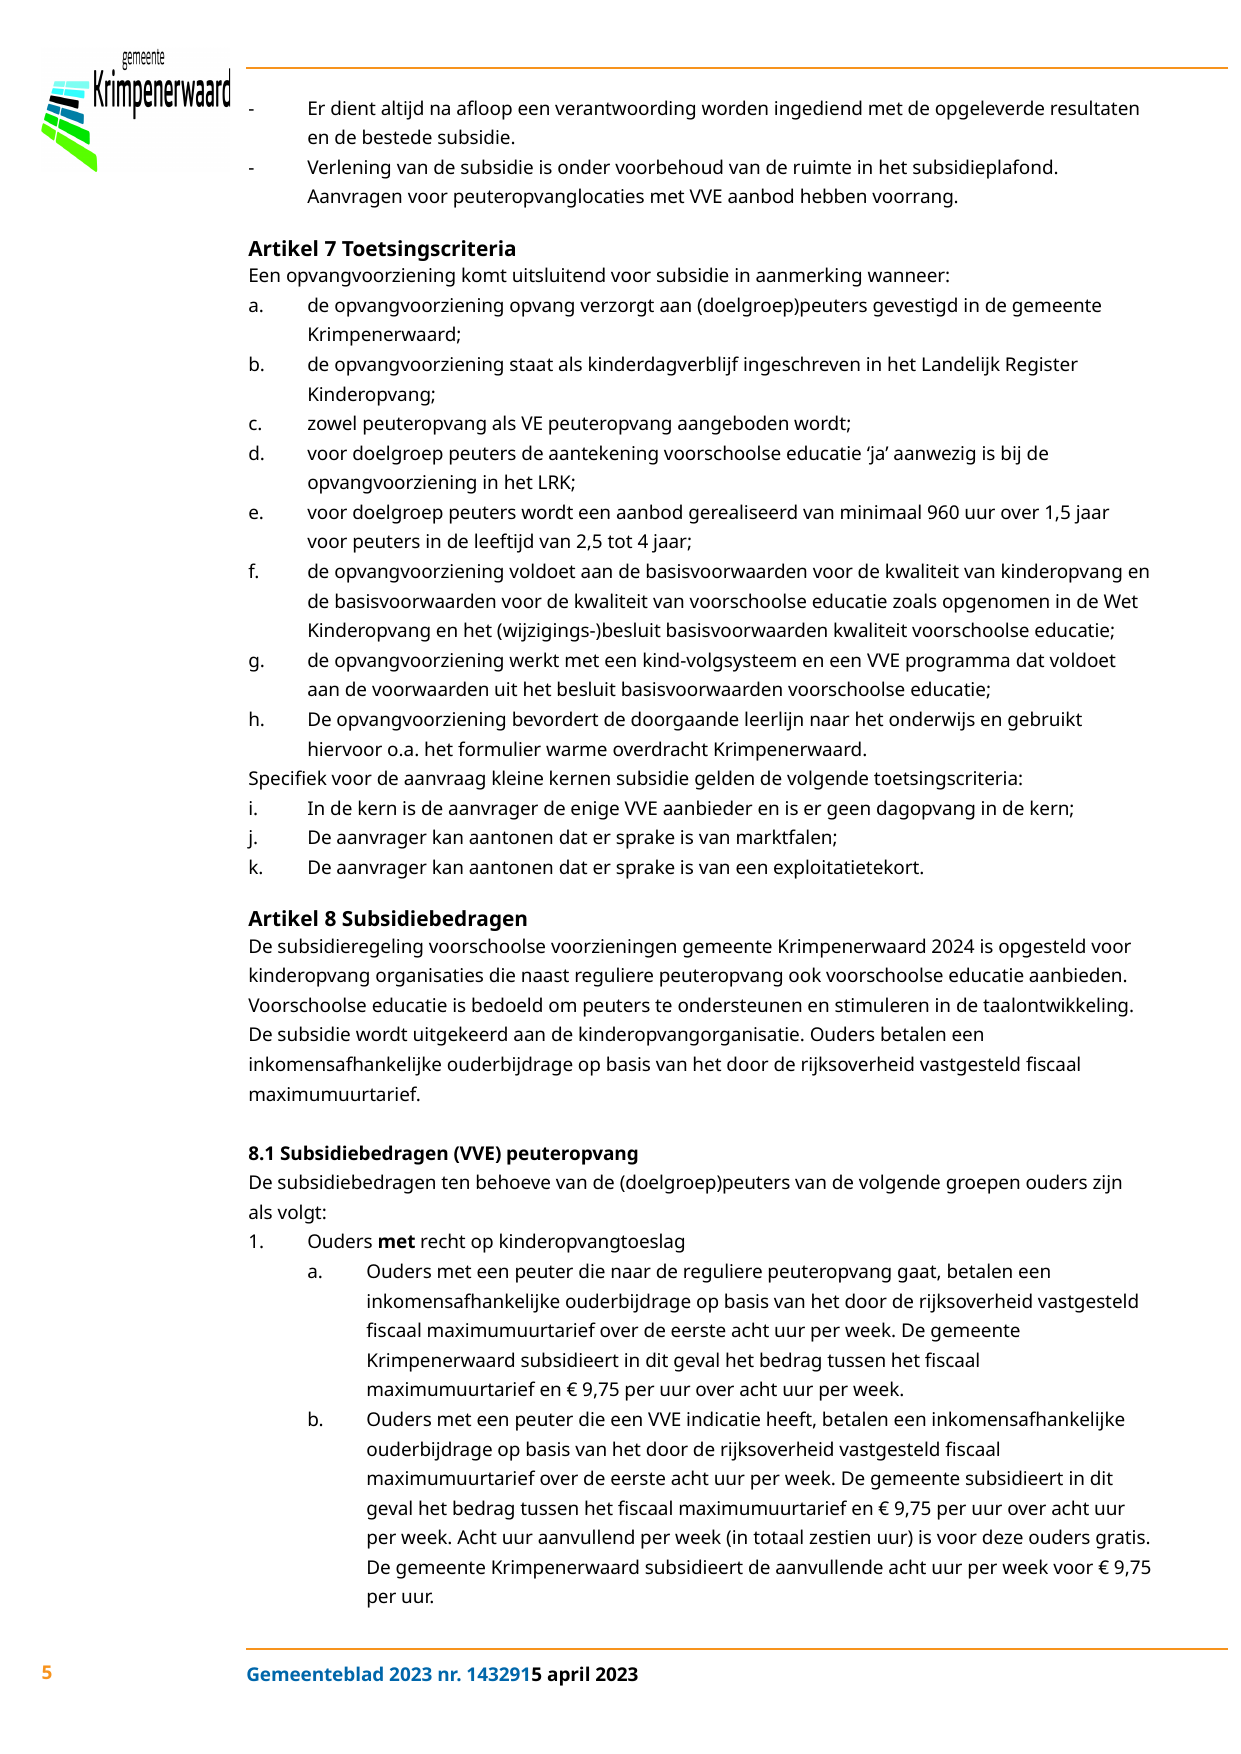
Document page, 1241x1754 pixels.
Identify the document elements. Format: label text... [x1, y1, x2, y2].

text De subsidiebedragen ten behoeve van de (doelgroep)peuters van de volgende groepen ouders zijn als volgt: [248, 1169, 1152, 1225]
text Specifiek voor de aanvraag kleine kernen subsidie gelden de volgende toetsingscriteria: [248, 765, 1152, 791]
text De subsidieregeling voorschoolse voorzieningen gemeente Krimpenerwaard 2024 is opgesteld voor kinderopvang organisaties die naast reguliere peuteropvang ook voorschoolse educatie aanbieden. Voorschoolse educatie is bedoeld om peuters te ondersteunen en stimuleren in de taalontwikkeling. De subsidie wordt uitgekeerd aan de kinderopvangorganisatie. Ouders betalen een inkomensafhankelijke ouderbijdrage op basis van het door de rijksoverheid vastgesteld fiscaal maximumuurtarief. [248, 933, 1152, 1107]
list de opvangvoorziening werkt met een kind-volgsysteem en een VVE programma dat voldoet aan de voorwaarden uit het besluit basisvoorwaarden voorschoolse educatie; [248, 647, 1152, 702]
list De opvangvoorziening bevordert de doorgaande leerlijn naar het onderwijs en gebruikt hiervoor o.a. het formulier warme overdracht Krimpenerwaard. [248, 706, 1152, 761]
list zowel peuteropvang als VE peuteropvang aangeboden wordt; [248, 410, 1152, 436]
list Ouders met een peuter die naar de reguliere peuteropvang gaat, betalen een inkomensafhankelijke ouderbijdrage op basis van het door de rijksoverheid vastgesteld fiscaal maximumuurtarief over de eerste acht uur per week. De gemeente Krimpenerwaard subsidieert in dit geval het bedrag tussen het fiscaal maximumuurtarief en € 9,75 per uur over acht uur per week. [307, 1258, 1152, 1402]
list In de kern is de aanvrager de enige VVE aanbieder en is er geen dagopvang in de kern; [248, 795, 1152, 821]
list de opvangvoorziening voldoet aan de basisvoorwaarden voor de kwaliteit van kinderopvang en de basisvoorwaarden voor de kwaliteit van voorschoolse educatie zoals opgenomen in de Wet Kinderopvang en het (wijzigings-)besluit basisvoorwaarden kwaliteit voorschoolse educatie; [248, 558, 1152, 643]
list voor doelgroep peuters de aantekening voorschoolse educatie ‘ja’ aanwezig is bij de opvangvoorziening in het LRK; [248, 440, 1152, 495]
list Verlening van de subsidie is onder voorbehoud van de ruimte in het subsidieplafond. Aanvragen voor peuteropvanglocaties met VVE aanbod hebben voorrang. [248, 154, 1152, 209]
list Ouders met recht op kinderopvangtoeslag [248, 1229, 1152, 1254]
list Er dient altijd na afloop een verantwoording worden ingediend met de opgeleverde resultaten en de bestede subsidie. [248, 95, 1152, 150]
text Artikel 8 Subsidiebedragen [248, 904, 1152, 933]
list De aanvrager kan aantonen dat er sprake is van een exploitatietekort. [248, 854, 1152, 880]
text 8.1 Subsidiebedragen (VVE) peuteropvang [248, 1140, 1152, 1166]
list Ouders met een peuter die een VVE indicatie heeft, betalen een inkomensafhankelijke ouderbijdrage op basis van het door de rijksoverheid vastgesteld fiscaal maximumuurtarief over de eerste acht uur per week. De gemeente subsidieert in dit geval het bedrag tussen het fiscaal maximumuurtarief en € 9,75 per uur over acht uur per week. Acht uur aanvullend per week (in totaal zestien uur) is voor deze ouders gratis. De gemeente Krimpenerwaard subsidieert de aanvullende acht uur per week voor € 9,75 per uur. [307, 1406, 1152, 1609]
list voor doelgroep peuters wordt een aanbod gerealiseerd van minimaal 960 uur over 1,5 jaar voor peuters in de leeftijd van 2,5 tot 4 jaar; [248, 499, 1152, 554]
picture [41, 47, 231, 172]
text Een opvangvoorziening komt uitsluitend voor subsidie in aanmerking wanneer: [248, 262, 1152, 288]
list De aanvrager kan aantonen dat er sprake is van marktfalen; [248, 824, 1152, 850]
text Artikel 7 Toetsingscriteria [248, 234, 1152, 262]
list de opvangvoorziening opvang verzorgt aan (doelgroep)peuters gevestigd in de gemeente Krimpenerwaard; [248, 292, 1152, 347]
list de opvangvoorziening staat als kinderdagverblijf ingeschreven in het Landelijk Register Kinderopvang; [248, 351, 1152, 406]
